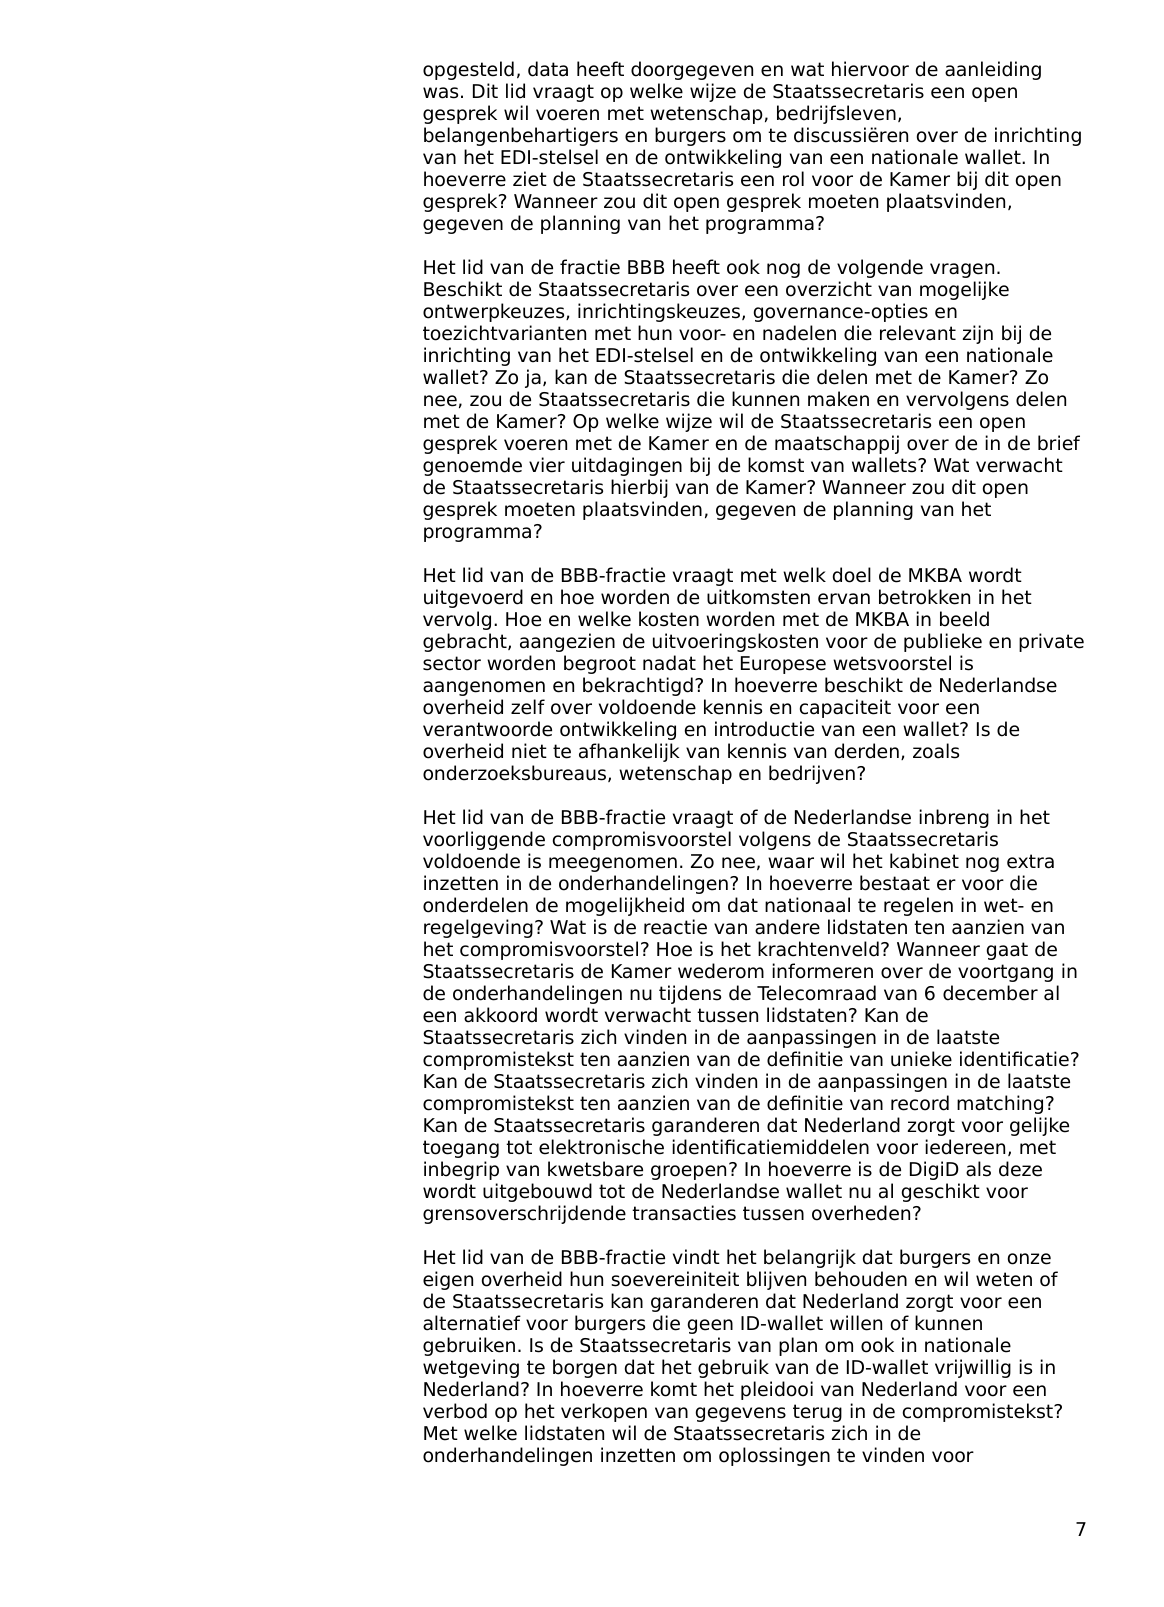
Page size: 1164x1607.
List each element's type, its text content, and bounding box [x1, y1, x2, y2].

text opgesteld, data heeft doorgegeven en wat hiervoor de aanleiding was. Dit lid vraagt op welke wijze de Staatssecretaris een open gesprek wil voeren met wetenschap, bedrijfsleven, belangenbehartigers en burgers om te discussiëren over de inrichting van het EDI-stelsel en de ontwikkeling van een nationale wallet. In hoeverre ziet de Staatssecretaris een rol voor de Kamer bij dit open gesprek? Wanneer zou dit open gesprek moeten plaatsvinden, gegeven de planning van het programma? [422, 59, 1087, 235]
text Het lid van de BBB-fractie vindt het belangrijk dat burgers en onze eigen overheid hun soevereiniteit blijven behouden en wil weten of de Staatssecretaris kan garanderen dat Nederland zorgt voor een alternatief voor burgers die geen ID-wallet willen of kunnen gebruiken. Is de Staatssecretaris van plan om ook in nationale wetgeving te borgen dat het gebruik van de ID-wallet vrijwillig is in Nederland? In hoeverre komt het pleidooi van Nederland voor een verbod op het verkopen van gegevens terug in de compromistekst? Met welke lidstaten wil de Staatssecretaris zich in de onderhandelingen inzetten om oplossingen te vinden voor [422, 1247, 1087, 1467]
text Het lid van de BBB-fractie vraagt of de Nederlandse inbreng in het voorliggende compromisvoorstel volgens de Staatssecretaris voldoende is meegenomen. Zo nee, waar wil het kabinet nog extra inzetten in de onderhandelingen? In hoeverre bestaat er voor die onderdelen de mogelijkheid om dat nationaal te regelen in wet- en regelgeving? Wat is de reactie van andere lidstaten ten aanzien van het compromisvoorstel? Hoe is het krachtenveld? Wanneer gaat de Staatssecretaris de Kamer wederom informeren over de voortgang in de onderhandelingen nu tijdens de Telecomraad van 6 december al een akkoord wordt verwacht tussen lidstaten? Kan de Staatssecretaris zich vinden in de aanpassingen in de laatste compromistekst ten aanzien van de definitie van unieke identificatie? Kan de Staatssecretaris zich vinden in de aanpassingen in de laatste compromistekst ten aanzien van de definitie van record matching? Kan de Staatssecretaris garanderen dat Nederland zorgt voor gelijke toegang tot elektronische identificatiemiddelen voor iedereen, met inbegrip van kwetsbare groepen? In hoeverre is de DigiD als deze wordt uitgebouwd tot de Nederlandse wallet nu al geschikt voor grensoverschrijdende transacties tussen overheden? [422, 807, 1087, 1224]
text Het lid van de fractie BBB heeft ook nog de volgende vragen. Beschikt de Staatssecretaris over een overzicht van mogelijke ontwerpkeuzes, inrichtingskeuzes, governance-opties en toezichtvarianten met hun voor- en nadelen die relevant zijn bij de inrichting van het EDI-stelsel en de ontwikkeling van een nationale wallet? Zo ja, kan de Staatssecretaris die delen met de Kamer? Zo nee, zou de Staatssecretaris die kunnen maken en vervolgens delen met de Kamer? Op welke wijze wil de Staatssecretaris een open gesprek voeren met de Kamer en de maatschappij over de in de brief genoemde vier uitdagingen bij de komst van wallets? Wat verwacht de Staatssecretaris hierbij van de Kamer? Wanneer zou dit open gesprek moeten plaatsvinden, gegeven de planning van het programma? [422, 257, 1087, 543]
text Het lid van de BBB-fractie vraagt met welk doel de MKBA wordt uitgevoerd en hoe worden de uitkomsten ervan betrokken in het vervolg. Hoe en welke kosten worden met de MKBA in beeld gebracht, aangezien de uitvoeringskosten voor de publieke en private sector worden begroot nadat het Europese wetsvoorstel is aangenomen en bekrachtigd? In hoeverre beschikt de Nederlandse overheid zelf over voldoende kennis en capaciteit voor een verantwoorde ontwikkeling en introductie van een wallet? Is de overheid niet te afhankelijk van kennis van derden, zoals onderzoeksbureaus, wetenschap en bedrijven? [422, 565, 1087, 785]
